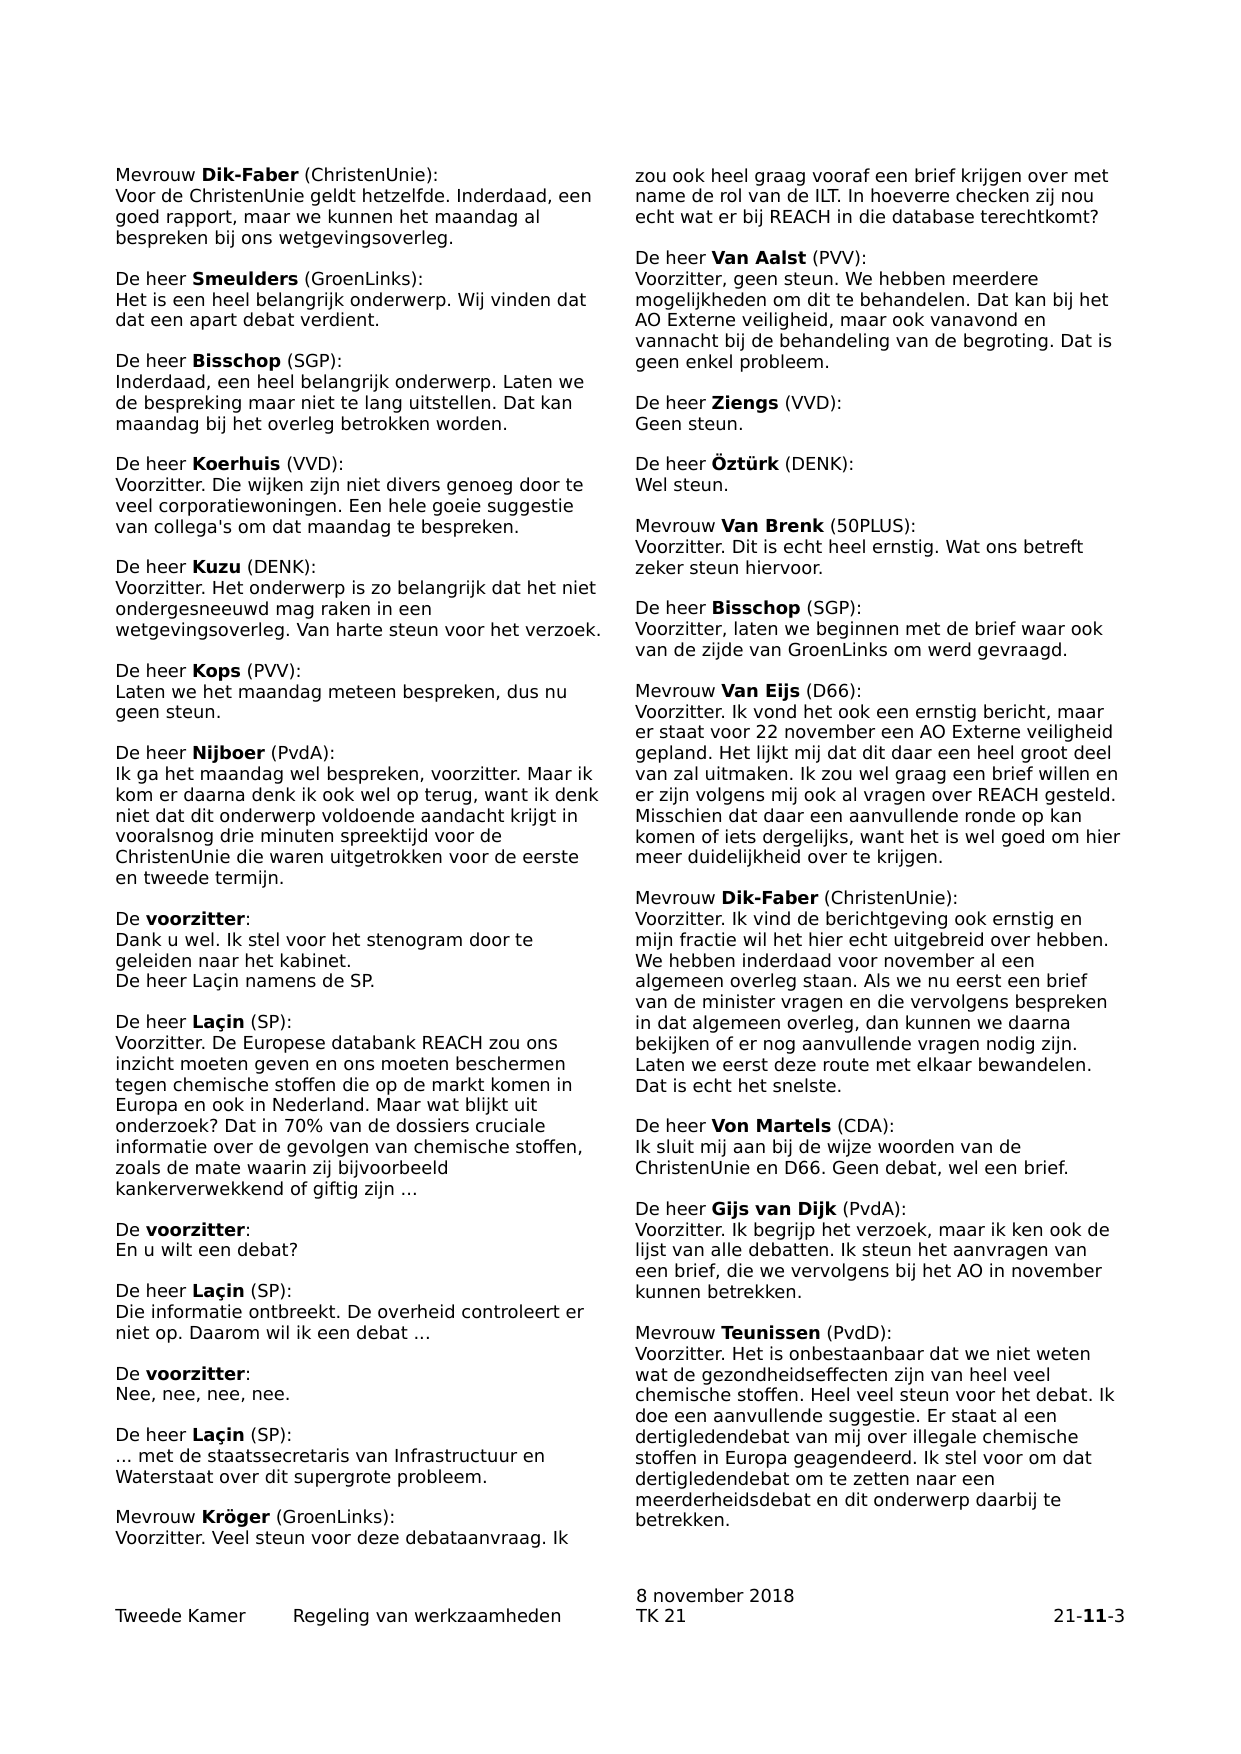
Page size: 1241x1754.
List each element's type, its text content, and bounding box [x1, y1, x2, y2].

text Voorzitter. Die wijken zijn niet divers genoeg door te veel corporatiewoningen. Een hele goeie suggestie van collega's om dat maandag te bespreken. [115, 475, 605, 537]
text Mevrouw Dik-Faber (ChristenUnie): [115, 165, 605, 186]
text De heer Bisschop (SGP): [635, 598, 1125, 619]
text Inderdaad, een heel belangrijk onderwerp. Laten we de bespreking maar niet te lang uitstellen. Dat kan maandag bij het overleg betrokken worden. [115, 372, 605, 434]
text De voorzitter: [115, 1363, 605, 1384]
text Voorzitter, geen steun. We hebben meerdere mogelijkheden om dit te behandelen. Dat kan bij het AO Externe veiligheid, maar ook vanavond en vannacht bij de behandeling van de begroting. Dat is geen enkel probleem. [635, 268, 1125, 373]
text De heer Nijboer (PvdA): [115, 743, 605, 764]
text Voorzitter. Het is onbestaanbaar dat we niet weten wat de gezondheidseffecten zijn van heel veel chemische stoffen. Heel veel steun voor het debat. Ik doe een aanvullende suggestie. Er staat al een dertigledendebat van mij over illegale chemische stoffen in Europa geagendeerd. Ik stel voor om dat dertigledendebat om te zetten naar een meerderheidsdebat en dit onderwerp daarbij te betrekken. [635, 1343, 1125, 1531]
text De voorzitter: [115, 909, 605, 929]
text zou ook heel graag vooraf een brief krijgen over met name de rol van de ILT. In hoeverre checken zij nou echt wat er bij REACH in die database terechtkomt? [635, 165, 1125, 228]
text De heer Laçin namens de SP. [115, 971, 605, 992]
text Geen steun. [635, 413, 1125, 434]
text De heer Kuzu (DENK): [115, 557, 605, 578]
text De heer Bisschop (SGP): [115, 351, 605, 372]
text De heer Gijs van Dijk (PvdA): [635, 1199, 1125, 1219]
text Voorzitter. Veel steun voor deze debataanvraag. Ik [115, 1528, 605, 1549]
text Voor de ChristenUnie geldt hetzelfde. Inderdaad, een goed rapport, maar we kunnen het maandag al bespreken bij ons wetgevingsoverleg. [115, 186, 605, 248]
text Voorzitter. Ik begrijp het verzoek, maar ik ken ook de lijst van alle debatten. Ik steun het aanvragen van een brief, die we vervolgens bij het AO in november kunnen betrekken. [635, 1219, 1125, 1303]
text ... met de staatssecretaris van Infrastructuur en Waterstaat over dit supergrote probleem. [115, 1446, 605, 1487]
text De heer Laçin (SP): [115, 1425, 605, 1446]
text De heer Von Martels (CDA): [635, 1116, 1125, 1137]
text Voorzitter. Dit is echt heel ernstig. Wat ons betreft zeker steun hiervoor. [635, 537, 1125, 578]
text Mevrouw Van Eijs (D66): [635, 681, 1125, 701]
text Die informatie ontbreekt. De overheid controleert er niet op. Daarom wil ik een debat ... [115, 1302, 605, 1343]
text De heer Kops (PVV): [115, 661, 605, 681]
text De heer Ziengs (VVD): [635, 393, 1125, 413]
text Mevrouw Teunissen (PvdD): [635, 1323, 1125, 1343]
text Voorzitter. Ik vond het ook een ernstig bericht, maar er staat voor 22 november een AO Externe veiligheid gepland. Het lijkt mij dat dit daar een heel groot deel van zal uitmaken. Ik zou wel graag een brief willen en er zijn volgens mij ook al vragen over REACH gesteld. Misschien dat daar een aanvullende ronde op kan komen of iets dergelijks, want het is wel goed om hier meer duidelijkheid over te krijgen. [635, 701, 1125, 868]
text Voorzitter. Het onderwerp is zo belangrijk dat het niet ondergesneeuwd mag raken in een wetgevingsoverleg. Van harte steun voor het verzoek. [115, 578, 605, 641]
text Dank u wel. Ik stel voor het stenogram door te geleiden naar het kabinet. [115, 929, 605, 971]
text Ik sluit mij aan bij de wijze woorden van de ChristenUnie en D66. Geen debat, wel een brief. [635, 1137, 1125, 1179]
text Laten we het maandag meteen bespreken, dus nu geen steun. [115, 681, 605, 723]
text En u wilt een debat? [115, 1240, 605, 1261]
text De heer Laçin (SP): [115, 1281, 605, 1302]
text Voorzitter, laten we beginnen met de brief waar ook van de zijde van GroenLinks om werd gevraagd. [635, 619, 1125, 661]
text Het is een heel belangrijk onderwerp. Wij vinden dat dat een apart debat verdient. [115, 289, 605, 331]
text Voorzitter. De Europese databank REACH zou ons inzicht moeten geven en ons moeten beschermen tegen chemische stoffen die op de markt komen in Europa en ook in Nederland. Maar wat blijkt uit onderzoek? Dat in 70% van de dossiers cruciale informatie over de gevolgen van chemische stoffen, zoals de mate waarin zij bijvoorbeeld kankerverwekkend of giftig zijn ... [115, 1033, 605, 1199]
text De heer Smeulders (GroenLinks): [115, 268, 605, 289]
text De heer Laçin (SP): [115, 1012, 605, 1033]
text De heer Öztürk (DENK): [635, 454, 1125, 475]
text Wel steun. [635, 475, 1125, 496]
text De heer Koerhuis (VVD): [115, 454, 605, 475]
text De heer Van Aalst (PVV): [635, 248, 1125, 268]
text Voorzitter. Ik vind de berichtgeving ook ernstig en mijn fractie wil het hier echt uitgebreid over hebben. We hebben inderdaad voor november al een algemeen overleg staan. Als we nu eerst een brief van de minister vragen en die vervolgens bespreken in dat algemeen overleg, dan kunnen we daarna bekijken of er nog aanvullende vragen nodig zijn. Laten we eerst deze route met elkaar bewandelen. Dat is echt het snelste. [635, 909, 1125, 1096]
text Mevrouw Kröger (GroenLinks): [115, 1507, 605, 1528]
text Mevrouw Dik-Faber (ChristenUnie): [635, 888, 1125, 909]
text Nee, nee, nee, nee. [115, 1384, 605, 1405]
text De voorzitter: [115, 1219, 605, 1240]
text Ik ga het maandag wel bespreken, voorzitter. Maar ik kom er daarna denk ik ook wel op terug, want ik denk niet dat dit onderwerp voldoende aandacht krijgt in vooralsnog drie minuten spreektijd voor de ChristenUnie die waren uitgetrokken voor de eerste en tweede termijn. [115, 764, 605, 889]
text Mevrouw Van Brenk (50PLUS): [635, 516, 1125, 537]
